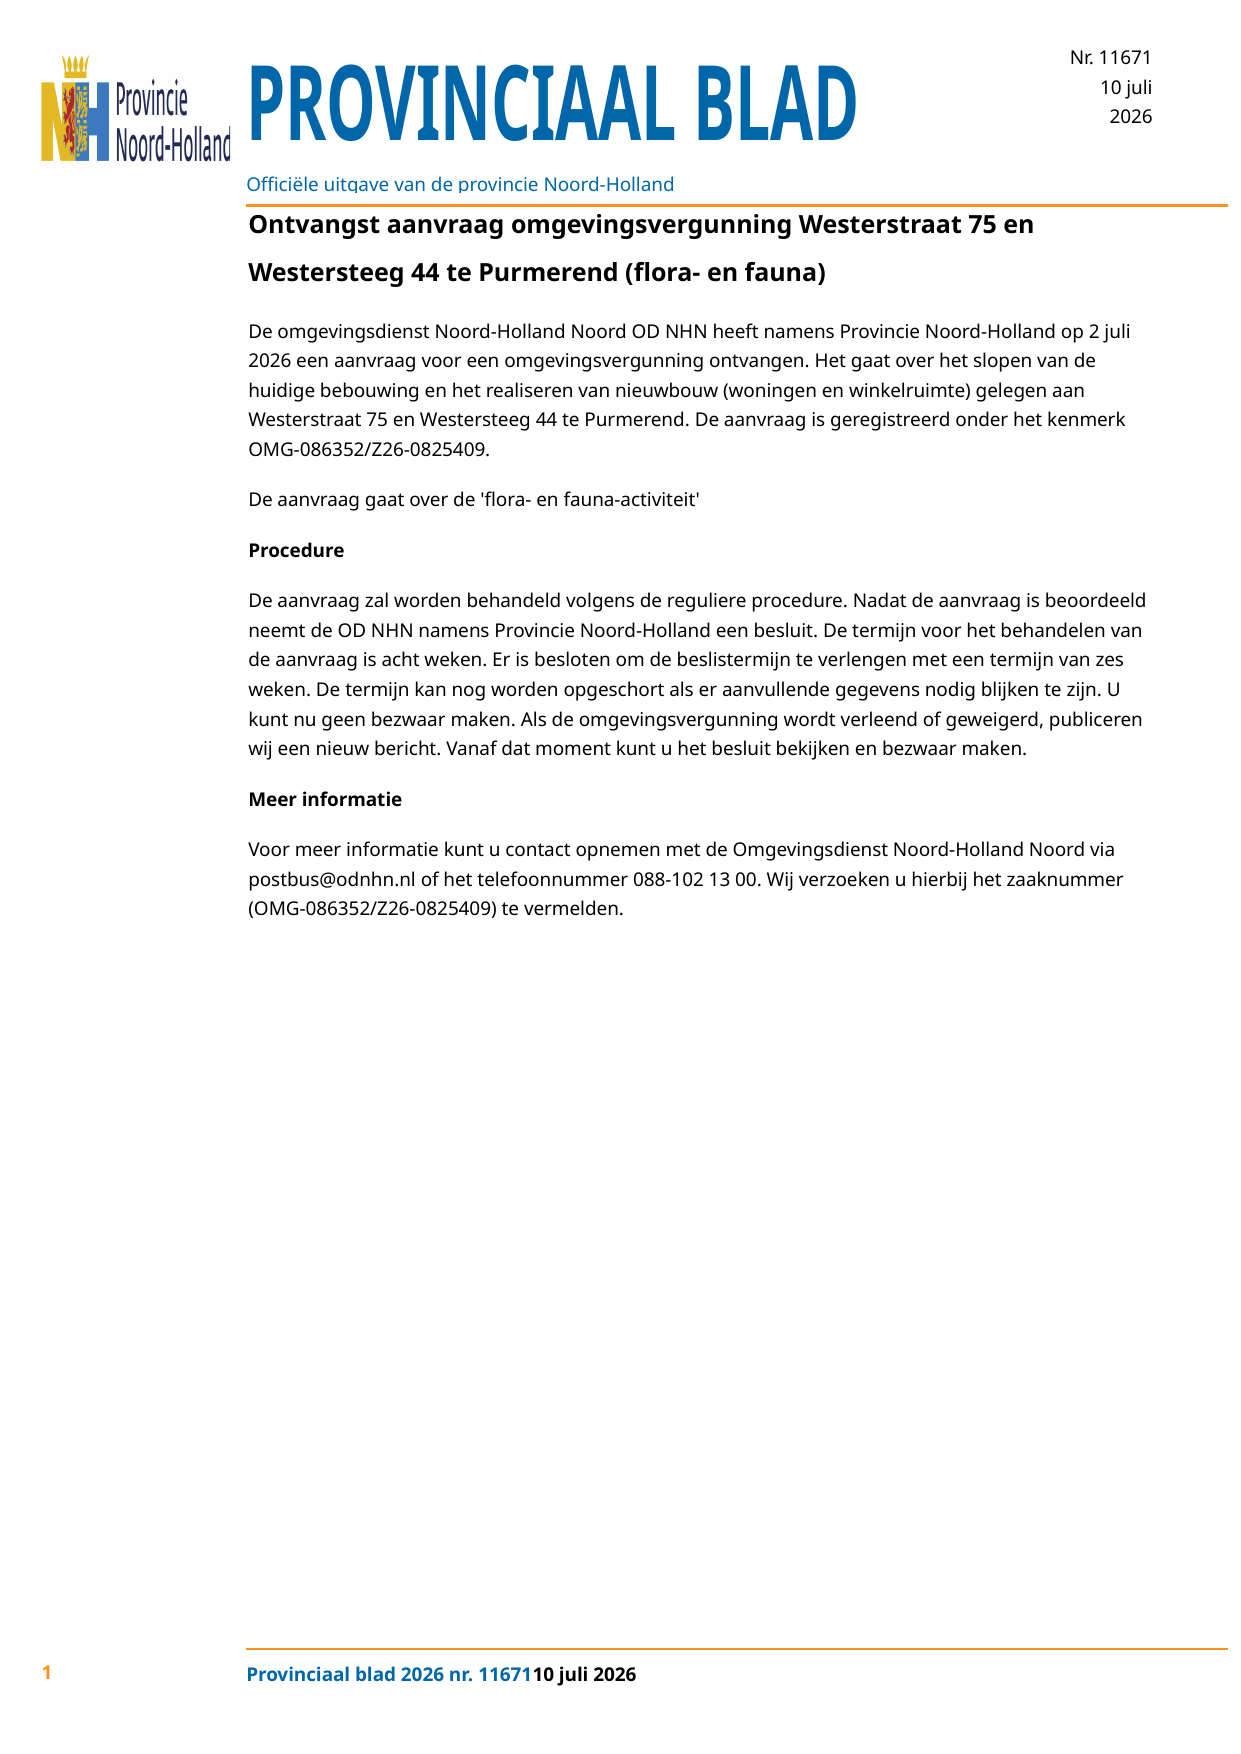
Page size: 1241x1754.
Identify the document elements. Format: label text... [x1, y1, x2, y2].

text De aanvraag gaat over de 'flora- en fauna-activiteit' [248, 487, 1152, 512]
text Procedure [248, 537, 1152, 563]
text De aanvraag zal worden behandeld volgens de reguliere procedure. Nadat de aanvraag is beoordeeld neemt de OD NHN namens Provincie Noord-Holland een besluit. De termijn voor het behandelen van de aanvraag is acht weken. Er is besloten om de beslistermijn te verlengen met een termijn van zes weken. De termijn kan nog worden opgeschort als er aanvullende gegevens nodig blijken te zijn. U kunt nu geen bezwaar maken. Als de omgevingsvergunning wordt verleend of geweigerd, publiceren wij een nieuw bericht. Vanaf dat moment kunt u het besluit bekijken en bezwaar maken. [248, 587, 1152, 761]
text Meer informatie [248, 786, 1152, 812]
text Voor meer informatie kunt u contact opnemen met de Omgevingsdienst Noord-Holland Noord via postbus@odnhn.nl of het telefoonnummer 088-102 13 00. Wij verzoeken u hierbij het zaaknummer (OMG-086352/Z26-0825409) te vermelden. [248, 836, 1152, 921]
picture [41, 47, 231, 172]
text Ontvangst aanvraag omgevingsvergunning Westerstraat 75 en Westersteeg 44 te Purmerend (flora- en fauna) [248, 207, 1152, 288]
text De omgevingsdienst Noord-Holland Noord OD NHN heeft namens Provincie Noord-Holland op 2 juli 2026 een aanvraag voor een omgevingsvergunning ontvangen. Het gaat over het slopen van de huidige bebouwing en het realiseren van nieuwbouw (woningen en winkelruimte) gelegen aan Westerstraat 75 en Westersteeg 44 te Purmerend. De aanvraag is geregistreerd onder het kenmerk OMG-086352/Z26-0825409. [248, 318, 1152, 462]
